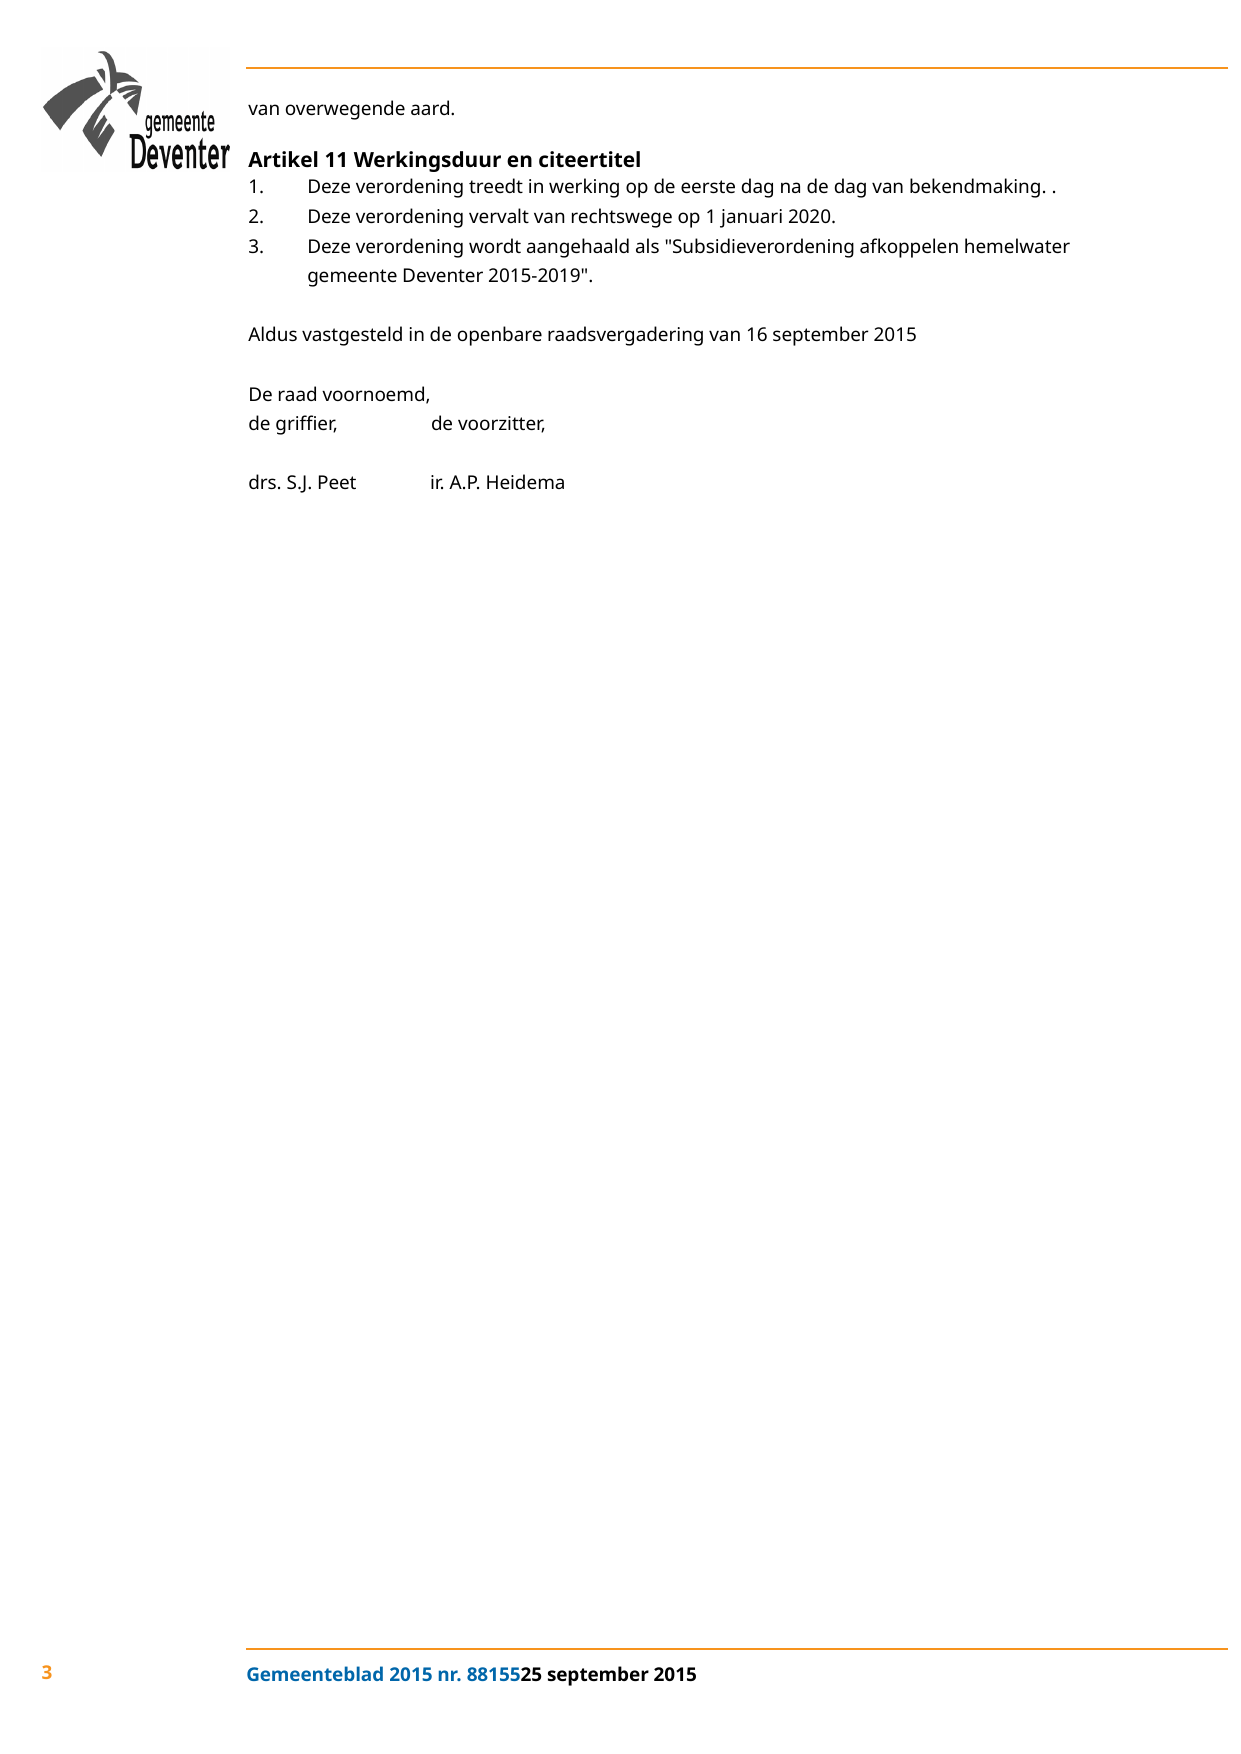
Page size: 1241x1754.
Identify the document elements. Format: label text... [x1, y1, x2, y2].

text drs. S.J. Peet ir. A.P. Heidema [248, 469, 1152, 495]
text van overwegende aard. [248, 95, 1152, 121]
text de griffier, de voorzitter, [248, 410, 1152, 436]
text Aldus vastgesteld in de openbare raadsvergadering van 16 september 2015 [248, 322, 1152, 347]
picture [41, 47, 231, 172]
text Artikel 11 Werkingsduur en citeertitel [248, 145, 1152, 174]
text De raad voornoemd, [248, 381, 1152, 406]
list Deze verordening vervalt van rechtswege op 1 januari 2020. [248, 203, 1152, 229]
list Deze verordening wordt aangehaald als "Subsidieverordening afkoppelen hemelwater gemeente Deventer 2015-2019". [248, 233, 1152, 288]
list Deze verordening treedt in werking op de eerste dag na de dag van bekendmaking. . [248, 174, 1152, 199]
